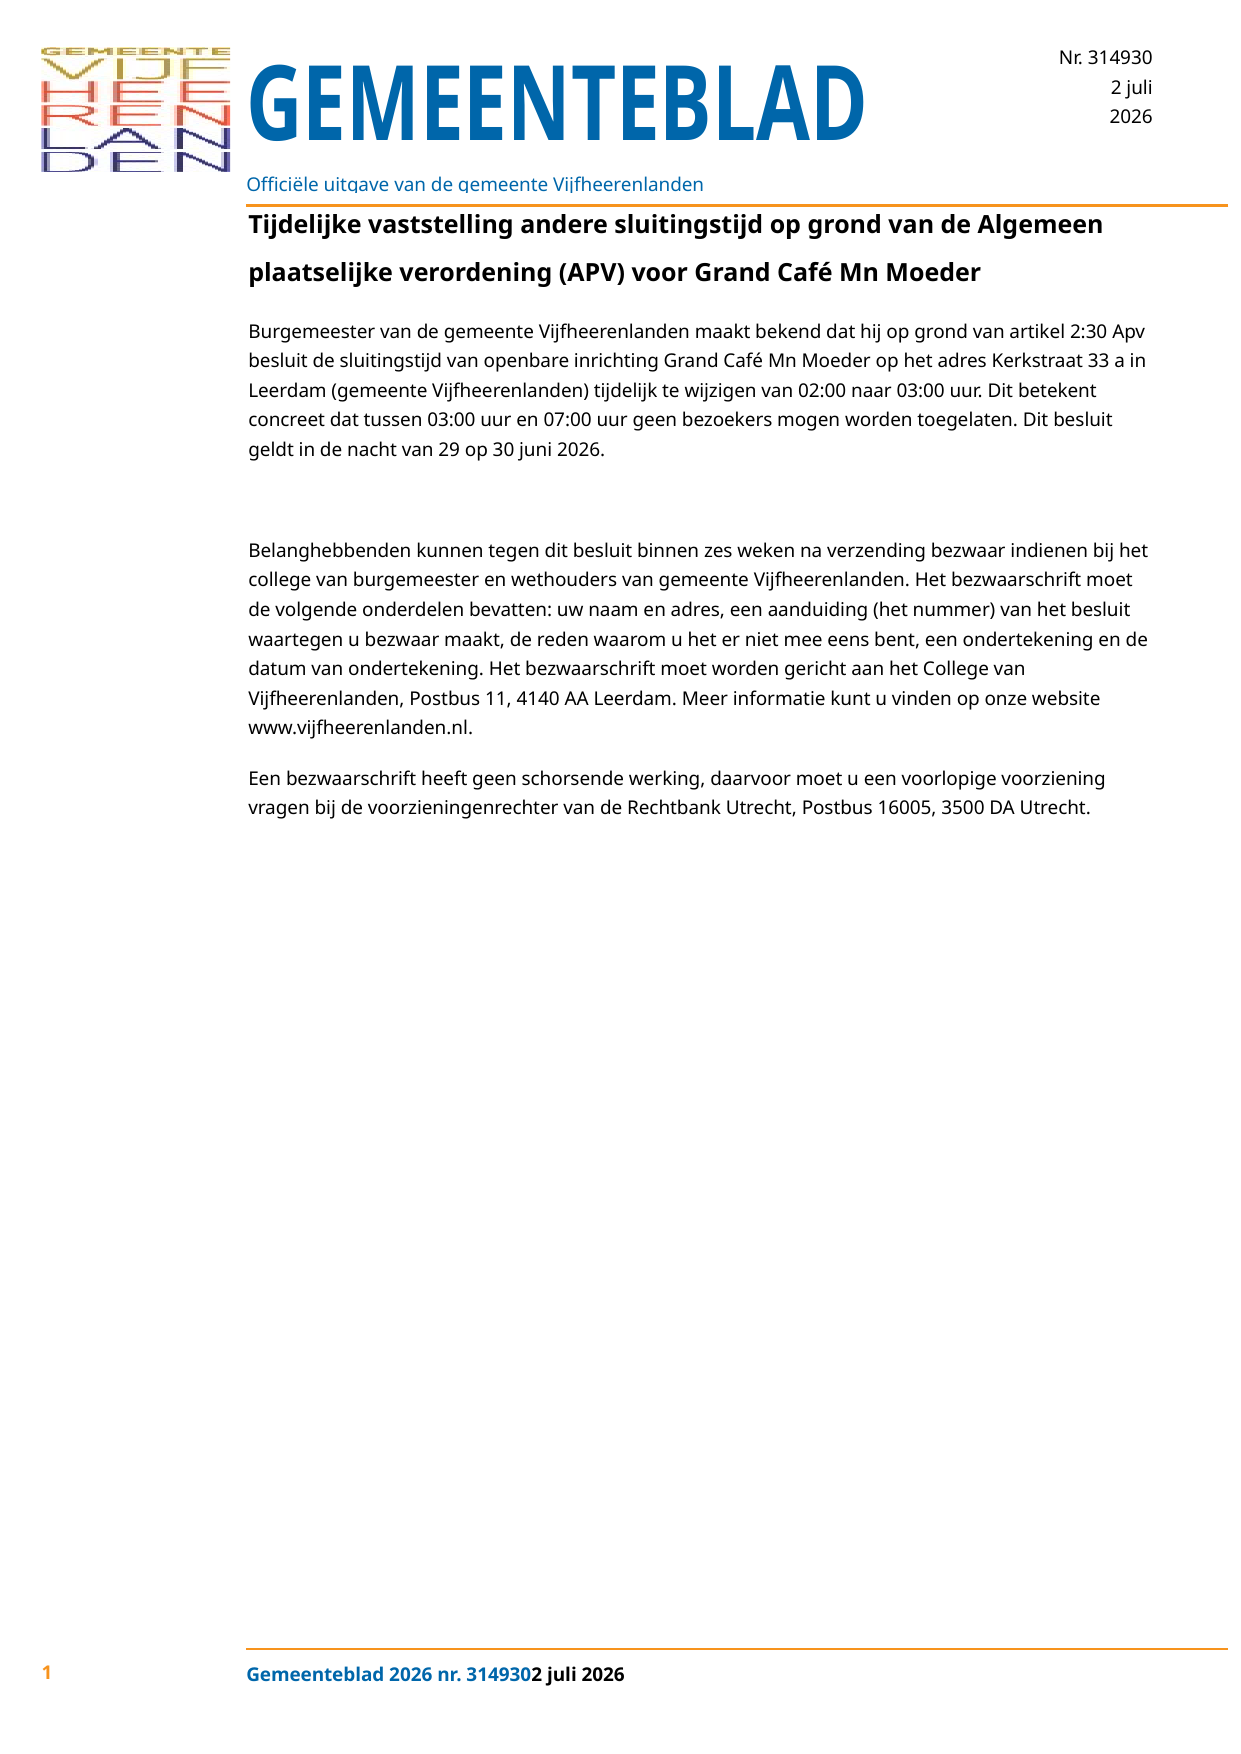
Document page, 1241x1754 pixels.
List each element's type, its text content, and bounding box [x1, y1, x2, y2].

text Burgemeester van de gemeente Vijfheerenlanden maakt bekend dat hij op grond van artikel 2:30 Apv besluit de sluitingstijd van openbare inrichting Grand Café Mn Moeder op het adres Kerkstraat 33 a in Leerdam (gemeente Vijfheerenlanden) tijdelijk te wijzigen van 02:00 naar 03:00 uur. Dit betekent concreet dat tussen 03:00 uur en 07:00 uur geen bezoekers mogen worden toegelaten. Dit besluit geldt in de nacht van 29 op 30 juni 2026. [248, 318, 1152, 462]
text Belanghebbenden kunnen tegen dit besluit binnen zes weken na verzending bezwaar indienen bij het college van burgemeester en wethouders van gemeente Vijfheerenlanden. Het bezwaarschrift moet de volgende onderdelen bevatten: uw naam en adres, een aanduiding (het nummer) van het besluit waartegen u bezwaar maakt, de reden waarom u het er niet mee eens bent, een ondertekening en de datum van ondertekening. Het bezwaarschrift moet worden gericht aan het College van Vijfheerenlanden, Postbus 11, 4140 AA Leerdam. Meer informatie kunt u vinden op onze website www.vijfheerenlanden.nl. [248, 537, 1152, 740]
text Tijdelijke vaststelling andere sluitingstijd op grond van de Algemeen plaatselijke verordening (APV) voor Grand Café Mn Moeder [248, 207, 1152, 288]
text Een bezwaarschrift heeft geen schorsende werking, daarvoor moet u een voorlopige voorziening vragen bij de voorzieningenrechter van de Rechtbank Utrecht, Postbus 16005, 3500 DA Utrecht. [248, 765, 1152, 820]
picture [41, 47, 231, 172]
